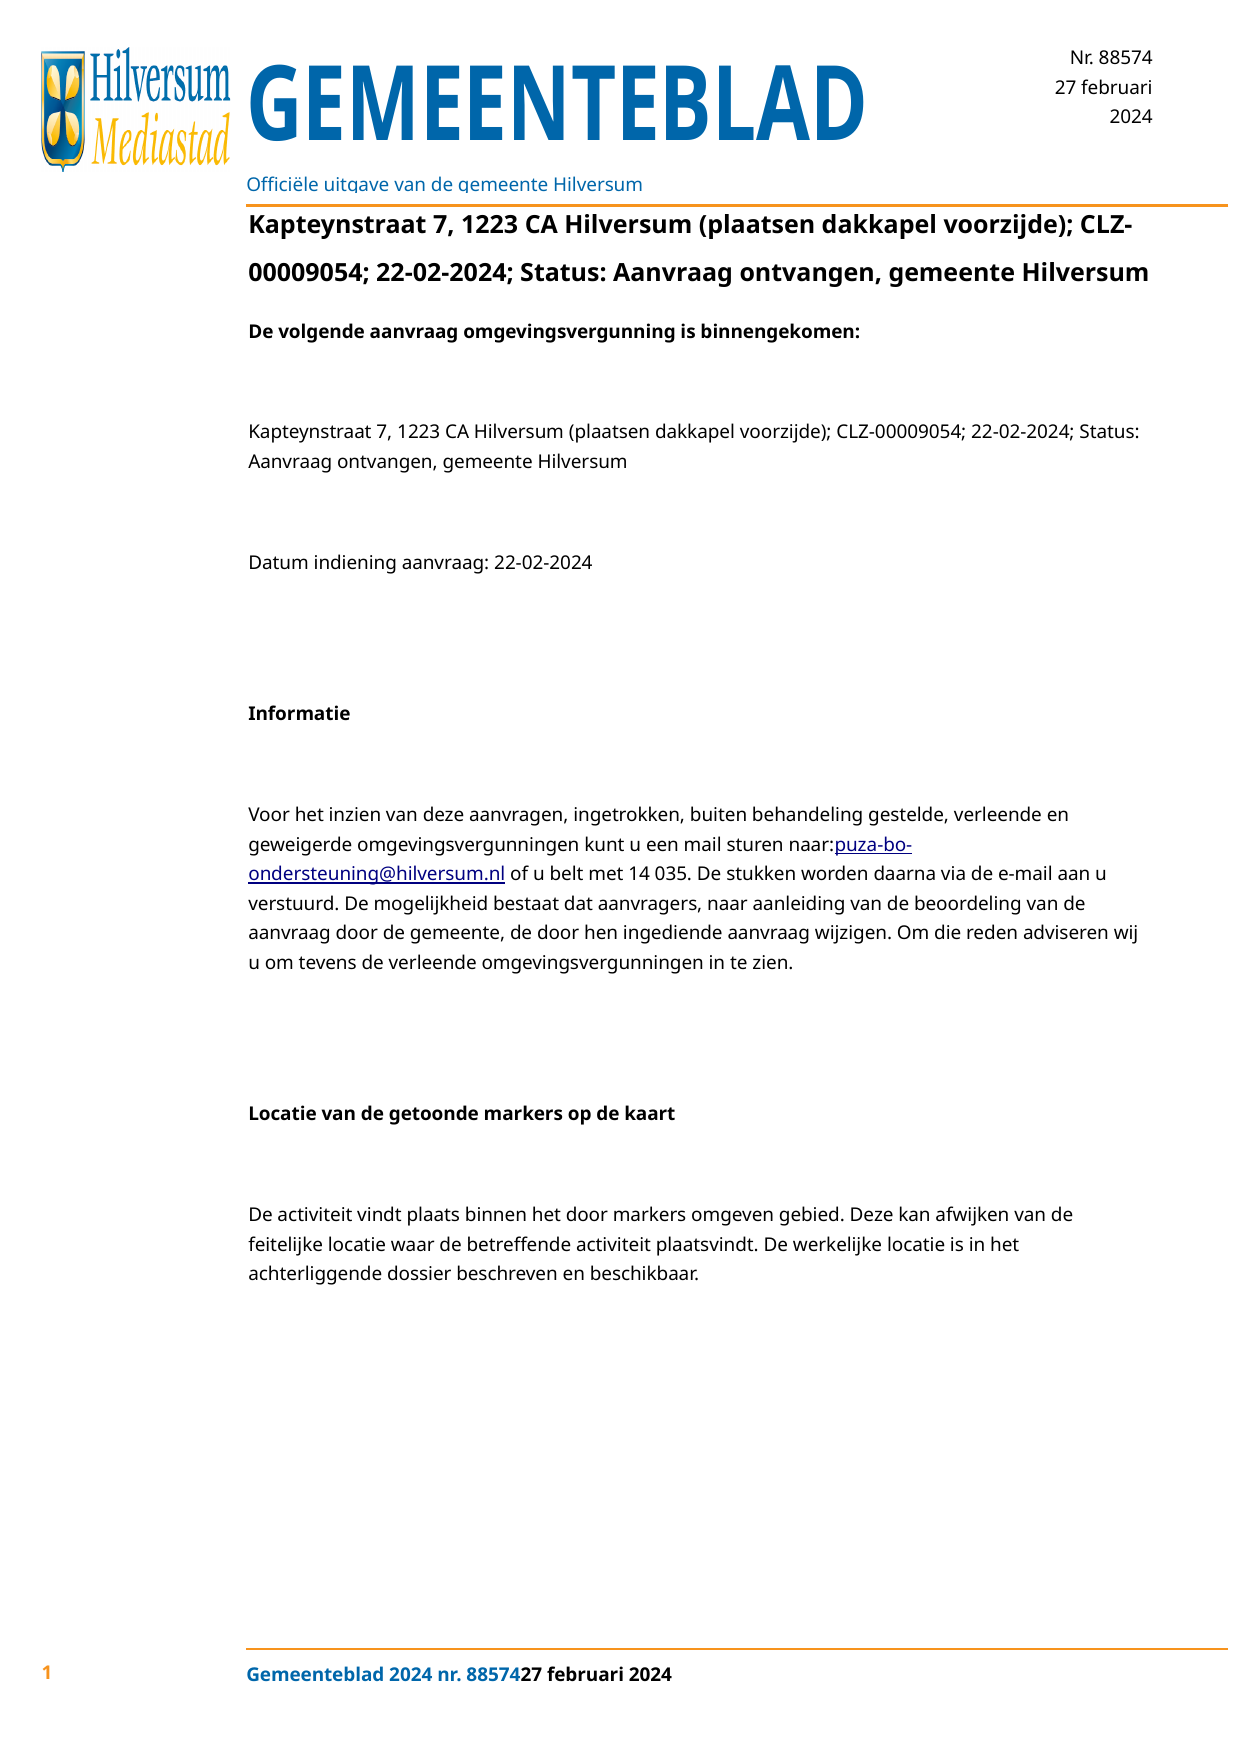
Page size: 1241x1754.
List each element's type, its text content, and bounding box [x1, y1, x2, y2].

text Informatie [248, 700, 1152, 726]
text Locatie van de getoonde markers op de kaart [248, 1100, 1152, 1126]
text Kapteynstraat 7, 1223 CA Hilversum (plaatsen dakkapel voorzijde); CLZ-00009054; 22-02-2024; Status: Aanvraag ontvangen, gemeente Hilversum [248, 419, 1152, 474]
text De volgende aanvraag omgevingsvergunning is binnengekomen: [248, 318, 1152, 344]
text Datum indiening aanvraag: 22-02-2024 [248, 549, 1152, 575]
picture [41, 47, 231, 172]
text Kapteynstraat 7, 1223 CA Hilversum (plaatsen dakkapel voorzijde); CLZ-00009054; 22-02-2024; Status: Aanvraag ontvangen, gemeente Hilversum [248, 207, 1152, 288]
text De activiteit vindt plaats binnen het door markers omgeven gebied. Deze kan afwijken van de feitelijke locatie waar de betreffende activiteit plaatsvindt. De werkelijke locatie is in het achterliggende dossier beschreven en beschikbaar. [248, 1201, 1152, 1286]
text Voor het inzien van deze aanvragen, ingetrokken, buiten behandeling gestelde, verleende en geweigerde omgevingsvergunningen kunt u een mail sturen naar:puza-bo-ondersteuning@hilversum.nl of u belt met 14 035. De stukken worden daarna via de e-mail aan u verstuurd. De mogelijkheid bestaat dat aanvragers, naar aanleiding van de beoordeling van de aanvraag door de gemeente, de door hen ingediende aanvraag wijzigen. Om die reden adviseren wij u om tevens de verleende omgevingsvergunningen in te zien. [248, 801, 1152, 975]
